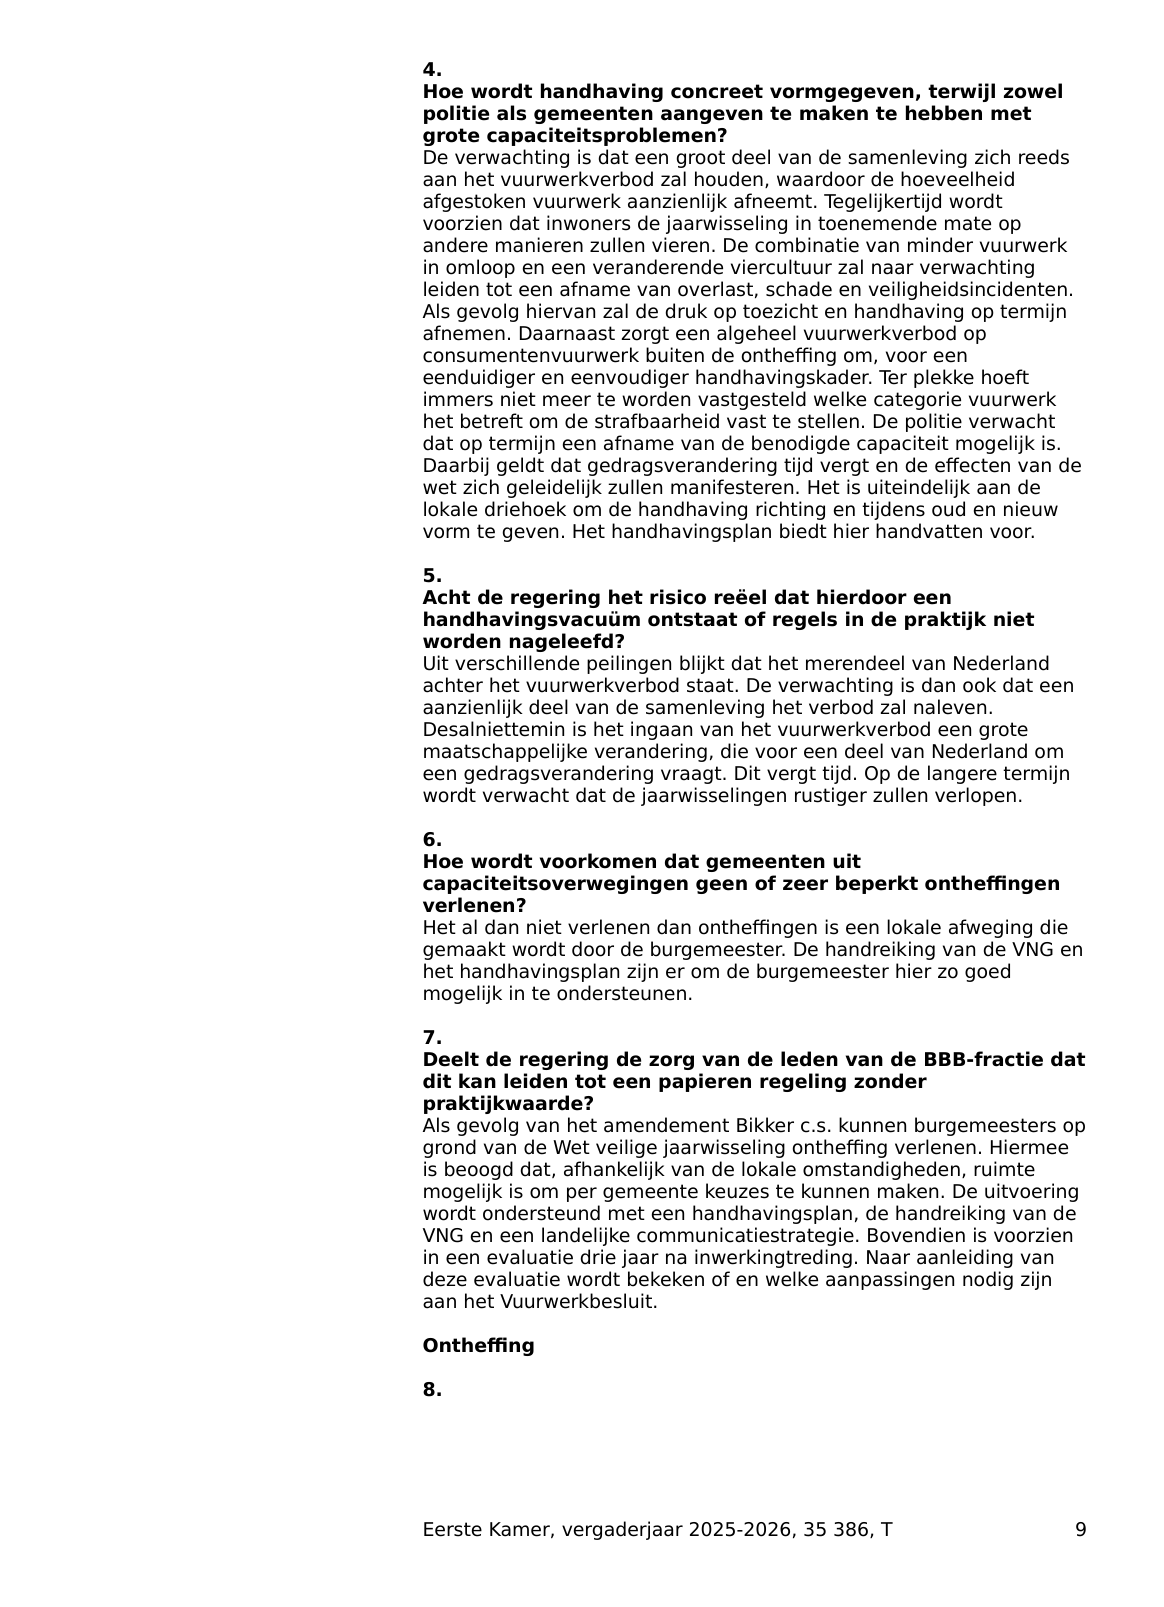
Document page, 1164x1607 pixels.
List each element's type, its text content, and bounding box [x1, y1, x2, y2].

subtitle Ontheffing [422, 1335, 1087, 1357]
text Als gevolg van het amendement Bikker c.s. kunnen burgemeesters op grond van de Wet veilige jaarwisseling ontheffing verlenen. Hiermee is beoogd dat, afhankelijk van de lokale omstandigheden, ruimte mogelijk is om per gemeente keuzes te kunnen maken. De uitvoering wordt ondersteund met een handhavingsplan, de handreiking van de VNG en een landelijke communicatiestrategie. Bovendien is voorzien in een evaluatie drie jaar na inwerkingtreding. Naar aanleiding van deze evaluatie wordt bekeken of en welke aanpassingen nodig zijn aan het Vuurwerkbesluit. [422, 1115, 1087, 1312]
text Acht de regering het risico reëel dat hierdoor een handhavingsvacuüm ontstaat of regels in de praktijk niet worden nageleefd? [422, 587, 1087, 653]
text 8. [422, 1379, 1087, 1401]
text Uit verschillende peilingen blijkt dat het merendeel van Nederland achter het vuurwerkverbod staat. De verwachting is dan ook dat een aanzienlijk deel van de samenleving het verbod zal naleven. Desalniettemin is het ingaan van het vuurwerkverbod een grote maatschappelijke verandering, die voor een deel van Nederland om een gedragsverandering vraagt. Dit vergt tijd. Op de langere termijn wordt verwacht dat de jaarwisselingen rustiger zullen verlopen. [422, 653, 1087, 807]
text 5. [422, 565, 1087, 587]
text De verwachting is dat een groot deel van de samenleving zich reeds aan het vuurwerkverbod zal houden, waardoor de hoeveelheid afgestoken vuurwerk aanzienlijk afneemt. Tegelijkertijd wordt voorzien dat inwoners de jaarwisseling in toenemende mate op andere manieren zullen vieren. De combinatie van minder vuurwerk in omloop en een veranderende viercultuur zal naar verwachting leiden tot een afname van overlast, schade en veiligheidsincidenten. Als gevolg hiervan zal de druk op toezicht en handhaving op termijn afnemen. Daarnaast zorgt een algeheel vuurwerkverbod op consumentenvuurwerk buiten de ontheffing om, voor een eenduidiger en eenvoudiger handhavingskader. Ter plekke hoeft immers niet meer te worden vastgesteld welke categorie vuurwerk het betreft om de strafbaarheid vast te stellen. De politie verwacht dat op termijn een afname van de benodigde capaciteit mogelijk is. Daarbij geldt dat gedragsverandering tijd vergt en de effecten van de wet zich geleidelijk zullen manifesteren. Het is uiteindelijk aan de lokale driehoek om de handhaving richting en tijdens oud en nieuw vorm te geven. Het handhavingsplan biedt hier handvatten voor. [422, 147, 1087, 543]
text Hoe wordt handhaving concreet vormgegeven, terwijl zowel politie als gemeenten aangeven te maken te hebben met grote capaciteitsproblemen? [422, 81, 1087, 147]
text 6. [422, 829, 1087, 851]
text Hoe wordt voorkomen dat gemeenten uit capaciteitsoverwegingen geen of zeer beperkt ontheffingen verlenen? [422, 851, 1087, 917]
text 7. [422, 1027, 1087, 1049]
text Deelt de regering de zorg van de leden van de BBB-fractie dat dit kan leiden tot een papieren regeling zonder praktijkwaarde? [422, 1049, 1087, 1115]
text 4. [422, 59, 1087, 81]
text Het al dan niet verlenen dan ontheffingen is een lokale afweging die gemaakt wordt door de burgemeester. De handreiking van de VNG en het handhavingsplan zijn er om de burgemeester hier zo goed mogelijk in te ondersteunen. [422, 917, 1087, 1004]
